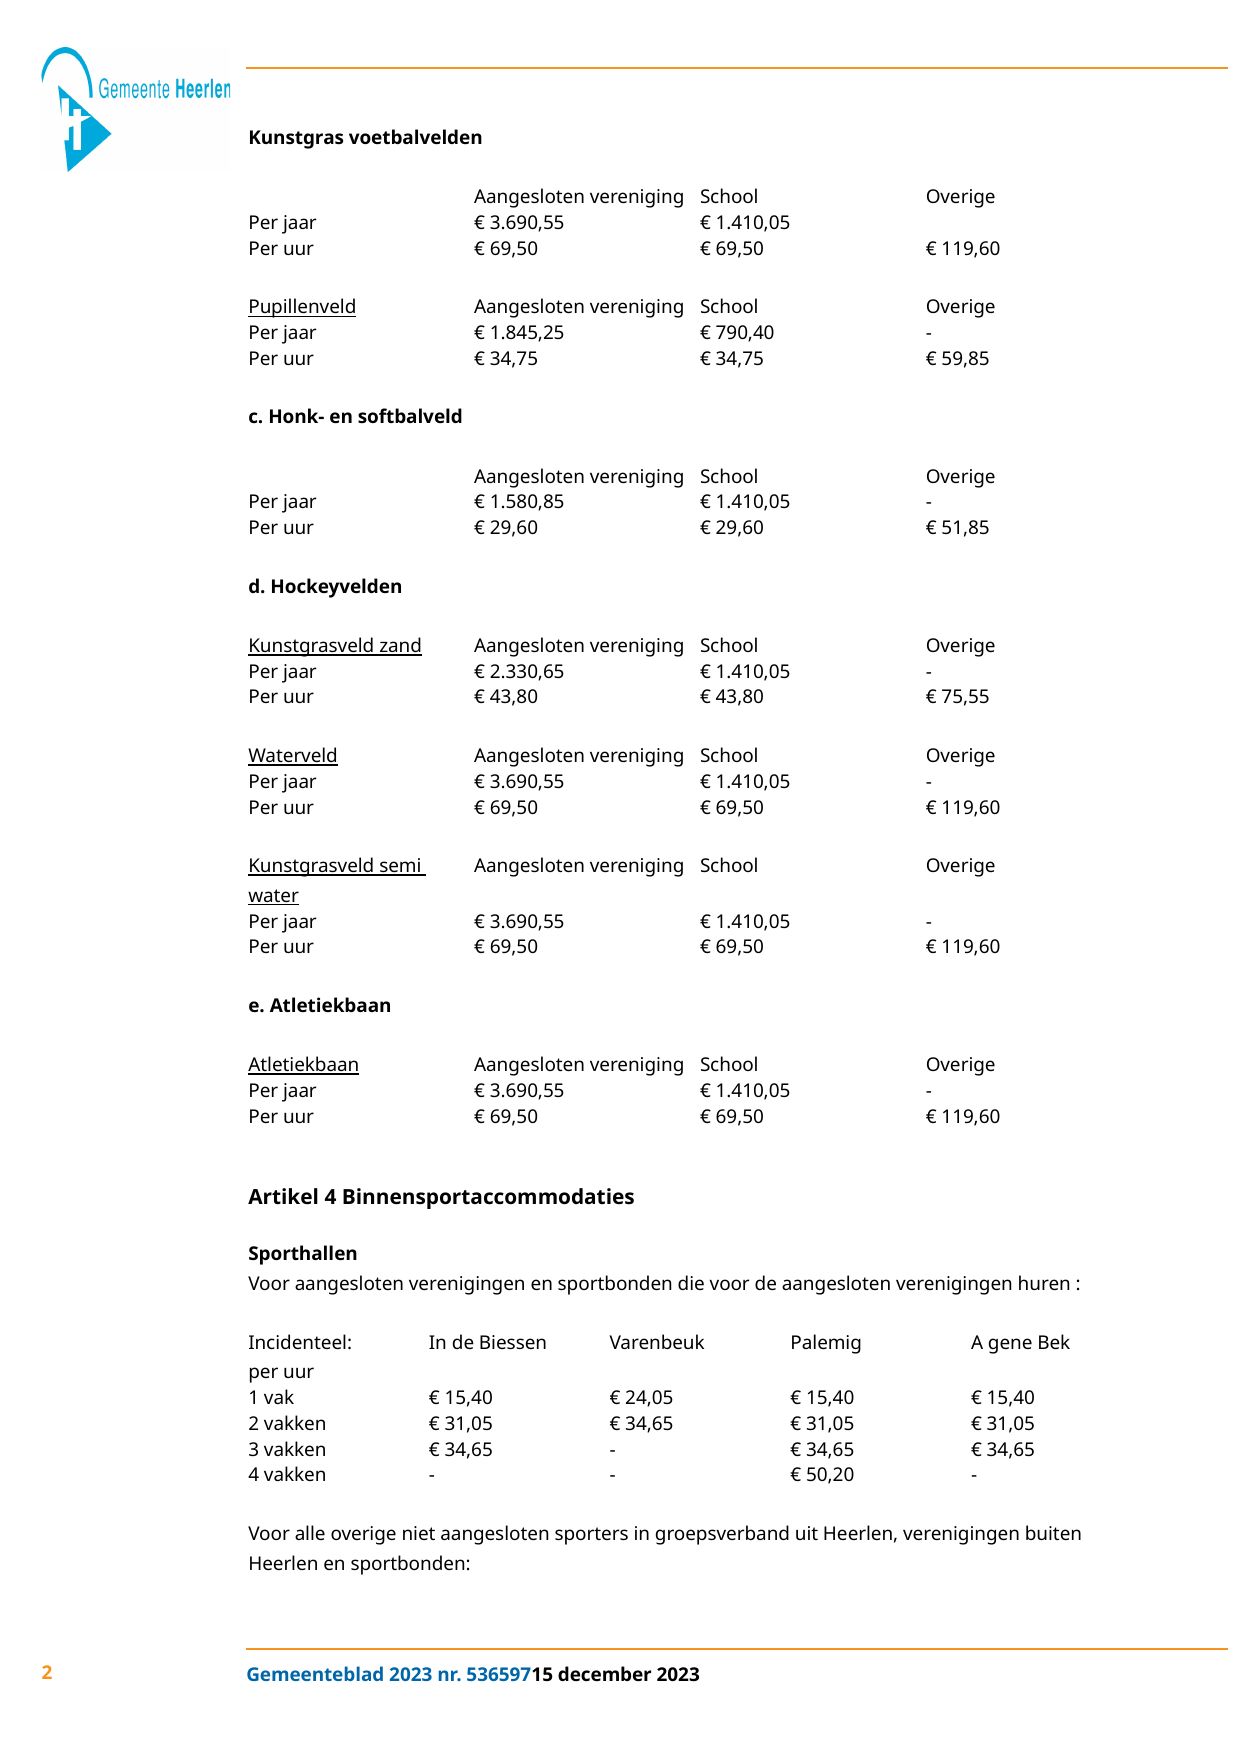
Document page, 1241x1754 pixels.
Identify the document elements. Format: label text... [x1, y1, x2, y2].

table_cell € 69,50 [700, 235, 926, 261]
table_header Overige [926, 294, 1152, 319]
table_cell - [971, 1462, 1152, 1487]
table_header A gene Bek [971, 1329, 1152, 1384]
table_cell € 31,05 [429, 1410, 609, 1436]
table_cell € 1.410,05 [700, 658, 926, 684]
table_header School [700, 463, 926, 489]
table_cell - [926, 768, 1152, 794]
text d. Hockeyvelden [248, 573, 1152, 599]
table_cell € 790,40 [700, 320, 926, 345]
table_cell Per jaar [248, 658, 474, 684]
table_header School [700, 853, 926, 908]
table_cell - [429, 1462, 609, 1487]
table_cell € 34,65 [971, 1436, 1152, 1462]
table_header Pupillenveld [248, 294, 474, 319]
table_cell € 34,75 [700, 345, 926, 371]
table_cell € 34,65 [429, 1436, 609, 1462]
table_cell - [926, 908, 1152, 933]
table_cell € 119,60 [926, 794, 1152, 819]
text e. Atletiekbaan [248, 992, 1152, 1018]
table_cell 3 vakken [248, 1436, 429, 1462]
table_cell Per jaar [248, 209, 474, 235]
table_cell € 1.410,05 [700, 908, 926, 933]
table_cell € 69,50 [474, 235, 700, 261]
picture [41, 47, 59, 70]
table_cell € 1.410,05 [700, 209, 926, 235]
table_cell € 59,85 [926, 345, 1152, 371]
table_header School [700, 632, 926, 658]
table_header Waterveld [248, 743, 474, 768]
table_header Kunstgrasveld zand [248, 632, 474, 658]
table_cell Per uur [248, 794, 474, 819]
table_cell € 1.410,05 [700, 489, 926, 514]
table_cell € 15,40 [971, 1384, 1152, 1410]
table_cell € 1.410,05 [700, 1077, 926, 1103]
table_header Aangesloten vereniging [474, 294, 700, 319]
table_header Atletiekbaan [248, 1051, 474, 1077]
table_cell Per jaar [248, 489, 474, 514]
text c. Honk- en softbalveld [248, 404, 1152, 429]
table_cell Per uur [248, 235, 474, 261]
table_cell Per uur [248, 934, 474, 959]
table_cell Per uur [248, 684, 474, 709]
table_header [248, 463, 474, 489]
table_cell € 75,55 [926, 684, 1152, 709]
table_cell € 34,75 [474, 345, 700, 371]
table_cell € 15,40 [790, 1384, 971, 1410]
text Sporthallen [248, 1240, 1152, 1266]
table_header [248, 184, 474, 209]
table_cell € 3.690,55 [474, 768, 700, 794]
picture [41, 47, 231, 172]
table_header School [700, 184, 926, 209]
table_cell € 1.410,05 [700, 768, 926, 794]
table_cell € 69,50 [700, 934, 926, 959]
table_cell € 31,05 [971, 1410, 1152, 1436]
table_cell Per uur [248, 345, 474, 371]
table_header Overige [926, 463, 1152, 489]
table_header Aangesloten vereniging [474, 463, 700, 489]
text Voor aangesloten verenigingen en sportbonden die voor de aangesloten verenigingen huren : [248, 1270, 1152, 1296]
table_cell - [926, 489, 1152, 514]
table_cell Per jaar [248, 320, 474, 345]
table_cell - [926, 658, 1152, 684]
table_cell € 50,20 [790, 1462, 971, 1487]
table_header Overige [926, 184, 1152, 209]
table_cell 4 vakken [248, 1462, 429, 1487]
table_header Overige [926, 1051, 1152, 1077]
table_cell € 1.580,85 [474, 489, 700, 514]
table_header Varenbeuk [609, 1329, 790, 1384]
table_cell € 2.330,65 [474, 658, 700, 684]
table_header In de Biessen [429, 1329, 609, 1384]
table_cell € 69,50 [700, 794, 926, 819]
table_header School [700, 294, 926, 319]
table_cell € 69,50 [474, 794, 700, 819]
table_cell - [926, 1077, 1152, 1103]
table_cell € 51,85 [926, 515, 1152, 540]
table_cell Per jaar [248, 908, 474, 933]
table_header Overige [926, 853, 1152, 908]
table_cell € 69,50 [474, 1103, 700, 1128]
text Voor alle overige niet aangesloten sporters in groepsverband uit Heerlen, verenigingen buiten Heerlen en sportbonden: [248, 1520, 1152, 1575]
table_cell € 29,60 [474, 515, 700, 540]
table_cell Per uur [248, 1103, 474, 1128]
table_cell € 3.690,55 [474, 908, 700, 933]
table_cell € 43,80 [474, 684, 700, 709]
table_header Aangesloten vereniging [474, 1051, 700, 1077]
table_cell - [926, 320, 1152, 345]
table_cell [926, 209, 1152, 235]
table_cell € 24,05 [609, 1384, 790, 1410]
table_cell € 69,50 [474, 934, 700, 959]
table_cell Per uur [248, 515, 474, 540]
table_header Aangesloten vereniging [474, 853, 700, 908]
table_cell Per jaar [248, 768, 474, 794]
table_cell € 119,60 [926, 1103, 1152, 1128]
table_header School [700, 1051, 926, 1077]
table_header Overige [926, 632, 1152, 658]
table_cell € 3.690,55 [474, 209, 700, 235]
table_header Palemig [790, 1329, 971, 1384]
table_header Aangesloten vereniging [474, 743, 700, 768]
table_cell € 1.845,25 [474, 320, 700, 345]
table_cell € 29,60 [700, 515, 926, 540]
text Kunstgras voetbalvelden [248, 124, 1152, 150]
table_cell € 69,50 [700, 1103, 926, 1128]
table_cell € 31,05 [790, 1410, 971, 1436]
table_cell € 34,65 [790, 1436, 971, 1462]
table_header School [700, 743, 926, 768]
table_cell 2 vakken [248, 1410, 429, 1436]
table_cell - [609, 1436, 790, 1462]
table_cell € 119,60 [926, 235, 1152, 261]
table_cell € 3.690,55 [474, 1077, 700, 1103]
table_cell 1 vak [248, 1384, 429, 1410]
table_header Aangesloten vereniging [474, 184, 700, 209]
table_header Kunstgrasveld semi water [248, 853, 474, 908]
table_cell € 34,65 [609, 1410, 790, 1436]
table_cell Per jaar [248, 1077, 474, 1103]
table_cell - [609, 1462, 790, 1487]
table_header Incidenteel: per uur [248, 1329, 429, 1384]
table_cell € 119,60 [926, 934, 1152, 959]
table_header Aangesloten vereniging [474, 632, 700, 658]
text Artikel 4 Binnensportaccommodaties [248, 1182, 1152, 1211]
table_cell € 15,40 [429, 1384, 609, 1410]
table_header Overige [926, 743, 1152, 768]
table_cell € 43,80 [700, 684, 926, 709]
